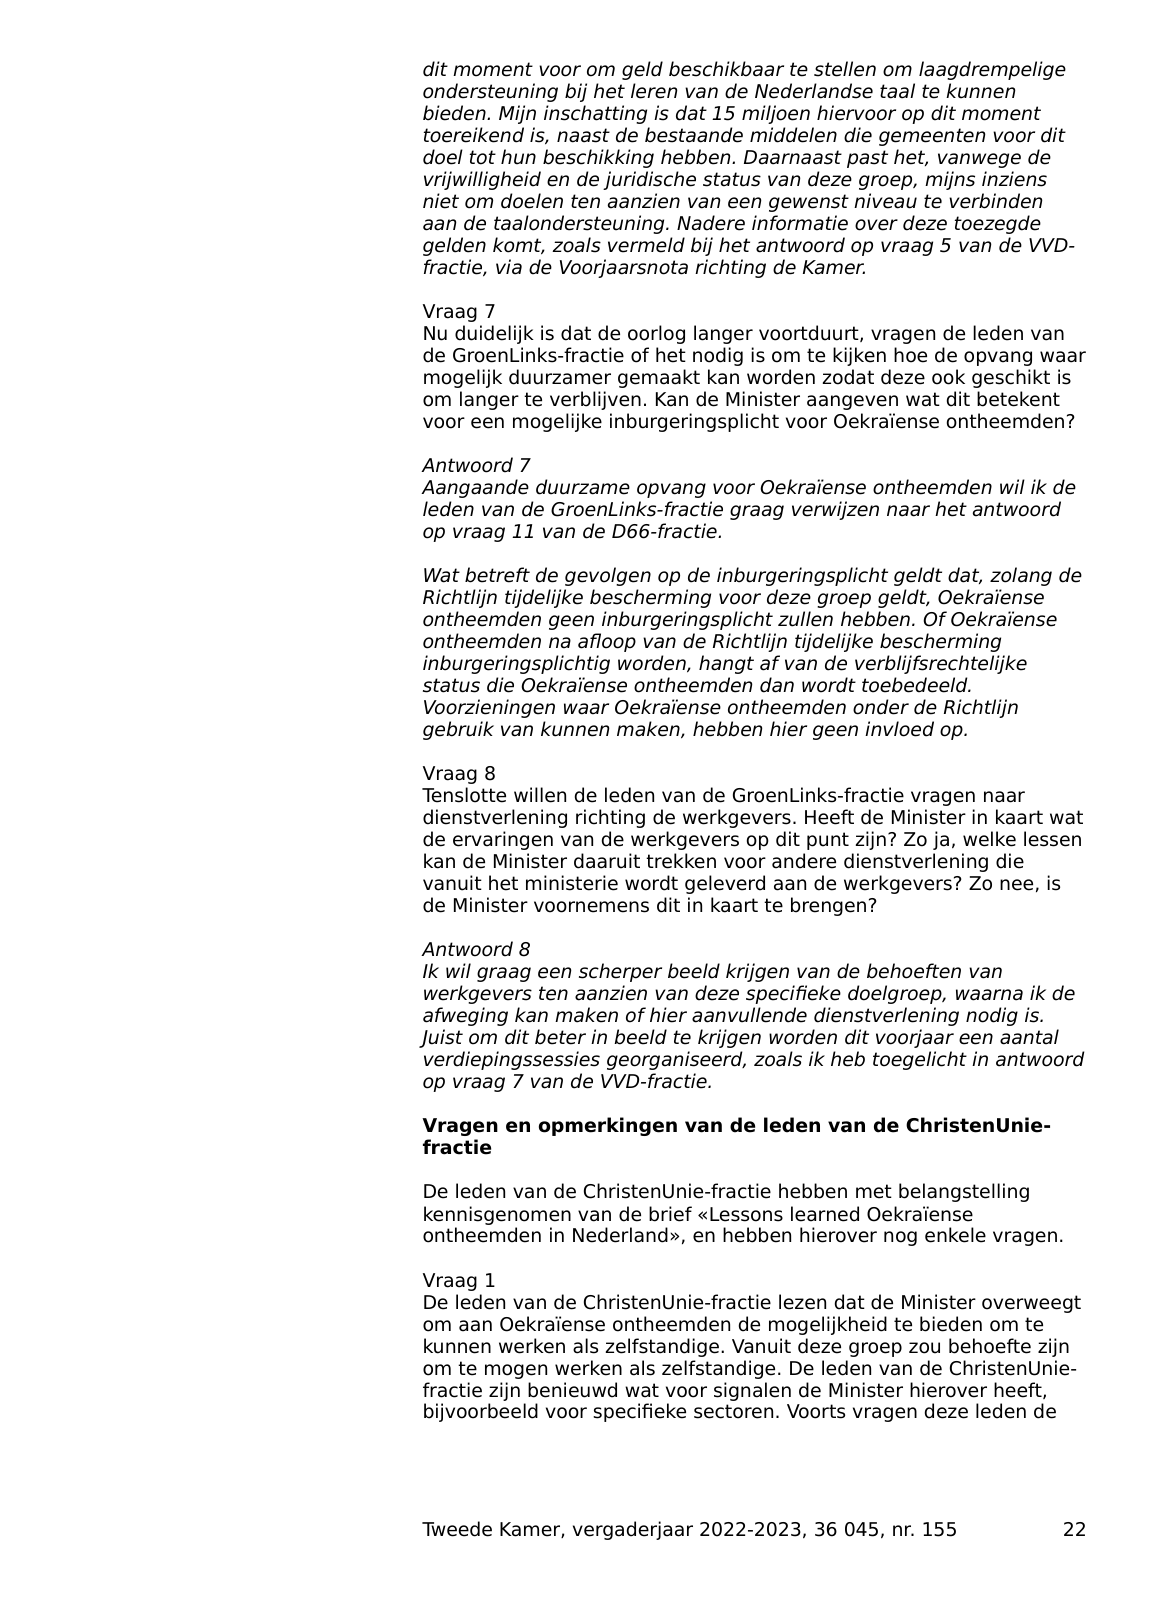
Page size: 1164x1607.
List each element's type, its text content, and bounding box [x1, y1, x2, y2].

text De leden van de ChristenUnie-fractie lezen dat de Minister overweegt om aan Oekraïense ontheemden de mogelijkheid te bieden om te kunnen werken als zelfstandige. Vanuit deze groep zou behoefte zijn om te mogen werken als zelfstandige. De leden van de ChristenUnie-fractie zijn benieuwd wat voor signalen de Minister hierover heeft, bijvoorbeeld voor specifieke sectoren. Voorts vragen deze leden de [422, 1292, 1087, 1423]
text De leden van de ChristenUnie-fractie hebben met belangstelling kennisgenomen van de brief «Lessons learned Oekraïense ontheemden in Nederland», en hebben hierover nog enkele vragen. [422, 1181, 1087, 1247]
text Vraag 7 [422, 301, 1087, 323]
text Wat betreft de gevolgen op de inburgeringsplicht geldt dat, zolang de Richtlijn tijdelijke bescherming voor deze groep geldt, Oekraïense ontheemden geen inburgeringsplicht zullen hebben. Of Oekraïense ontheemden na afloop van de Richtlijn tijdelijke bescherming inburgeringsplichtig worden, hangt af van de verblijfsrechtelijke status die Oekraïense ontheemden dan wordt toebedeeld. Voorzieningen waar Oekraïense ontheemden onder de Richtlijn gebruik van kunnen maken, hebben hier geen invloed op. [422, 565, 1087, 741]
subtitle Vragen en opmerkingen van de leden van de ChristenUnie-fractie [422, 1115, 1087, 1159]
text Vraag 1 [422, 1269, 1087, 1292]
text Vraag 8 [422, 763, 1087, 785]
text Ik wil graag een scherper beeld krijgen van de behoeften van werkgevers ten aanzien van deze specifieke doelgroep, waarna ik de afweging kan maken of hier aanvullende dienstverlening nodig is. Juist om dit beter in beeld te krijgen worden dit voorjaar een aantal verdiepingssessies georganiseerd, zoals ik heb toegelicht in antwoord op vraag 7 van de VVD-fractie. [422, 961, 1087, 1093]
text Antwoord 8 [422, 939, 1087, 961]
text Tenslotte willen de leden van de GroenLinks-fractie vragen naar dienstverlening richting de werkgevers. Heeft de Minister in kaart wat de ervaringen van de werkgevers op dit punt zijn? Zo ja, welke lessen kan de Minister daaruit trekken voor andere dienstverlening die vanuit het ministerie wordt geleverd aan de werkgevers? Zo nee, is de Minister voornemens dit in kaart te brengen? [422, 785, 1087, 917]
text dit moment voor om geld beschikbaar te stellen om laagdrempelige ondersteuning bij het leren van de Nederlandse taal te kunnen bieden. Mijn inschatting is dat 15 miljoen hiervoor op dit moment toereikend is, naast de bestaande middelen die gemeenten voor dit doel tot hun beschikking hebben. Daarnaast past het, vanwege de vrijwilligheid en de juridische status van deze groep, mijns inziens niet om doelen ten aanzien van een gewenst niveau te verbinden aan de taalondersteuning. Nadere informatie over deze toezegde gelden komt, zoals vermeld bij het antwoord op vraag 5 van de VVD-fractie, via de Voorjaarsnota richting de Kamer. [422, 59, 1087, 279]
text Nu duidelijk is dat de oorlog langer voortduurt, vragen de leden van de GroenLinks-fractie of het nodig is om te kijken hoe de opvang waar mogelijk duurzamer gemaakt kan worden zodat deze ook geschikt is om langer te verblijven. Kan de Minister aangeven wat dit betekent voor een mogelijke inburgeringsplicht voor Oekraïense ontheemden? [422, 323, 1087, 433]
text Antwoord 7 [422, 455, 1087, 477]
text Aangaande duurzame opvang voor Oekraïense ontheemden wil ik de leden van de GroenLinks-fractie graag verwijzen naar het antwoord op vraag 11 van de D66-fractie. [422, 477, 1087, 543]
